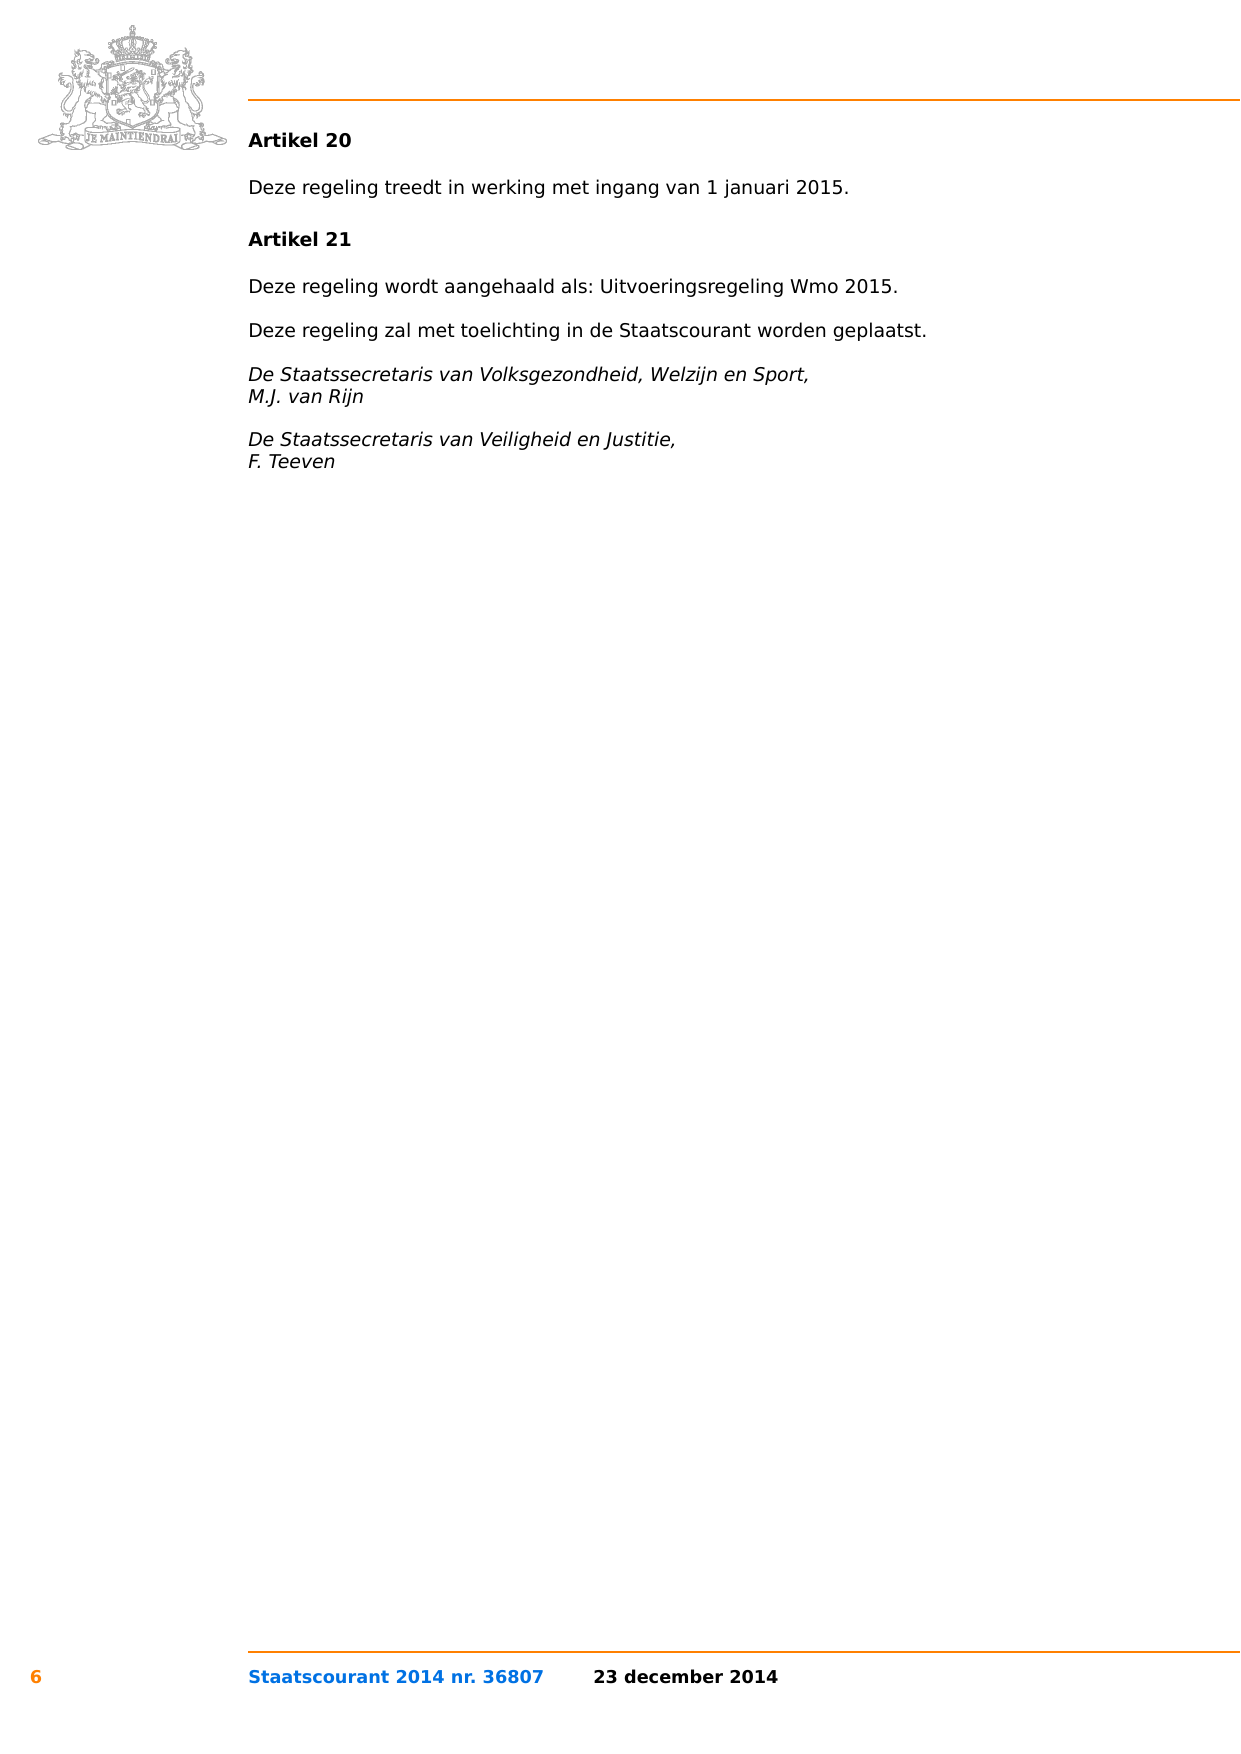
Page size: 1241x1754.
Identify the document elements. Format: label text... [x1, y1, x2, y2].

text Deze regeling zal met toelichting in de Staatscourant worden geplaatst. [248, 320, 1163, 342]
text Deze regeling wordt aangehaald als: Uitvoeringsregeling Wmo 2015. [248, 276, 1163, 298]
subtitle Artikel 20 [248, 130, 1163, 152]
text De Staatssecretaris van Volksgezondheid, Welzijn en Sport, M.J. van Rijn [248, 363, 1163, 407]
picture [38, 25, 227, 150]
text De Staatssecretaris van Veiligheid en Justitie, F. Teeven [248, 429, 1163, 473]
text Deze regeling treedt in werking met ingang van 1 januari 2015. [248, 177, 1163, 199]
subtitle Artikel 21 [248, 229, 1163, 251]
